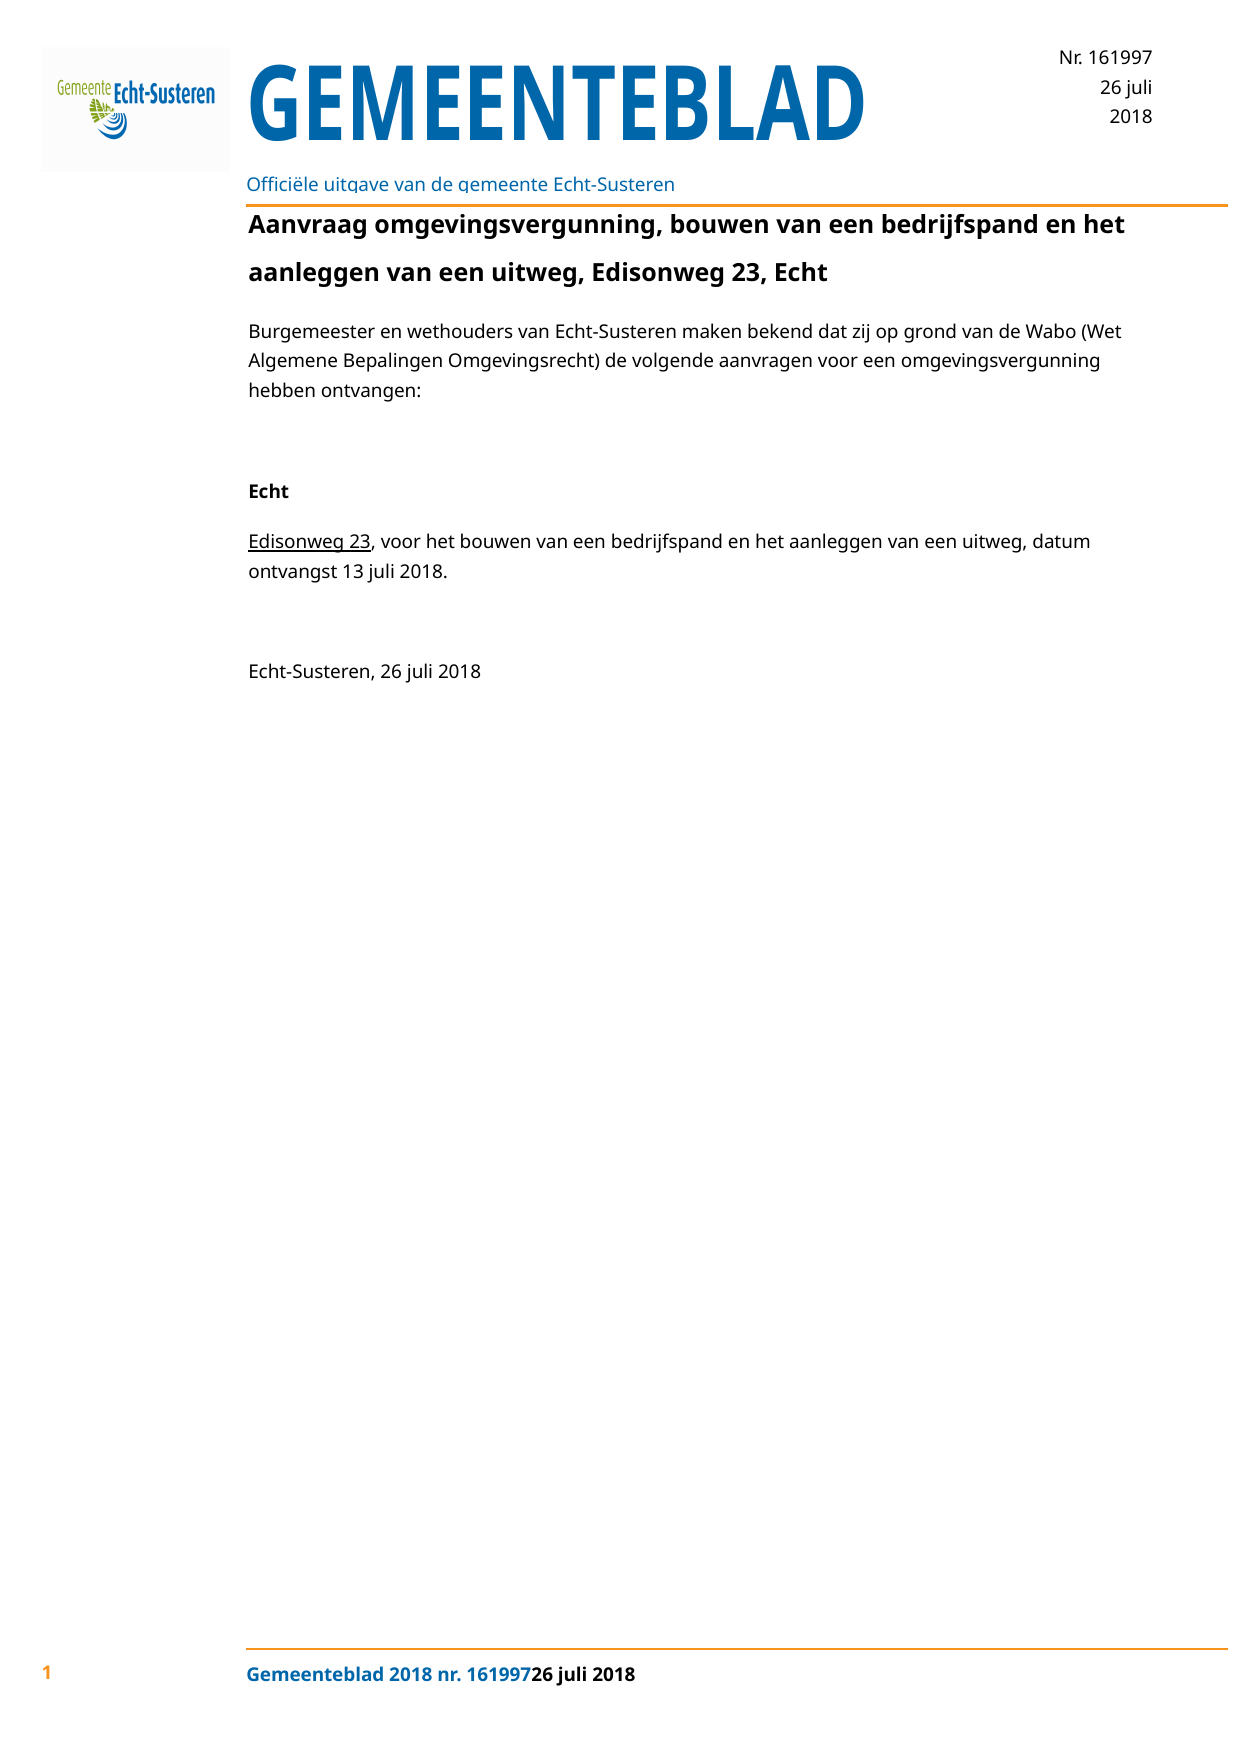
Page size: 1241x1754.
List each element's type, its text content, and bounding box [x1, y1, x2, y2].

text Burgemeester en wethouders van Echt-Susteren maken bekend dat zij op grond van de Wabo (Wet Algemene Bepalingen Omgevingsrecht) de volgende aanvragen voor een omgevingsvergunning hebben ontvangen: [248, 318, 1152, 403]
text Echt-Susteren, 26 juli 2018 [248, 659, 1152, 684]
picture [41, 47, 231, 172]
text Aanvraag omgevingsvergunning, bouwen van een bedrijfspand en het aanleggen van een uitweg, Edisonweg 23, Echt [248, 207, 1152, 288]
text Edisonweg 23, voor het bouwen van een bedrijfspand en het aanleggen van een uitweg, datum ontvangst 13 juli 2018. [248, 528, 1152, 584]
text Echt [248, 478, 1152, 504]
